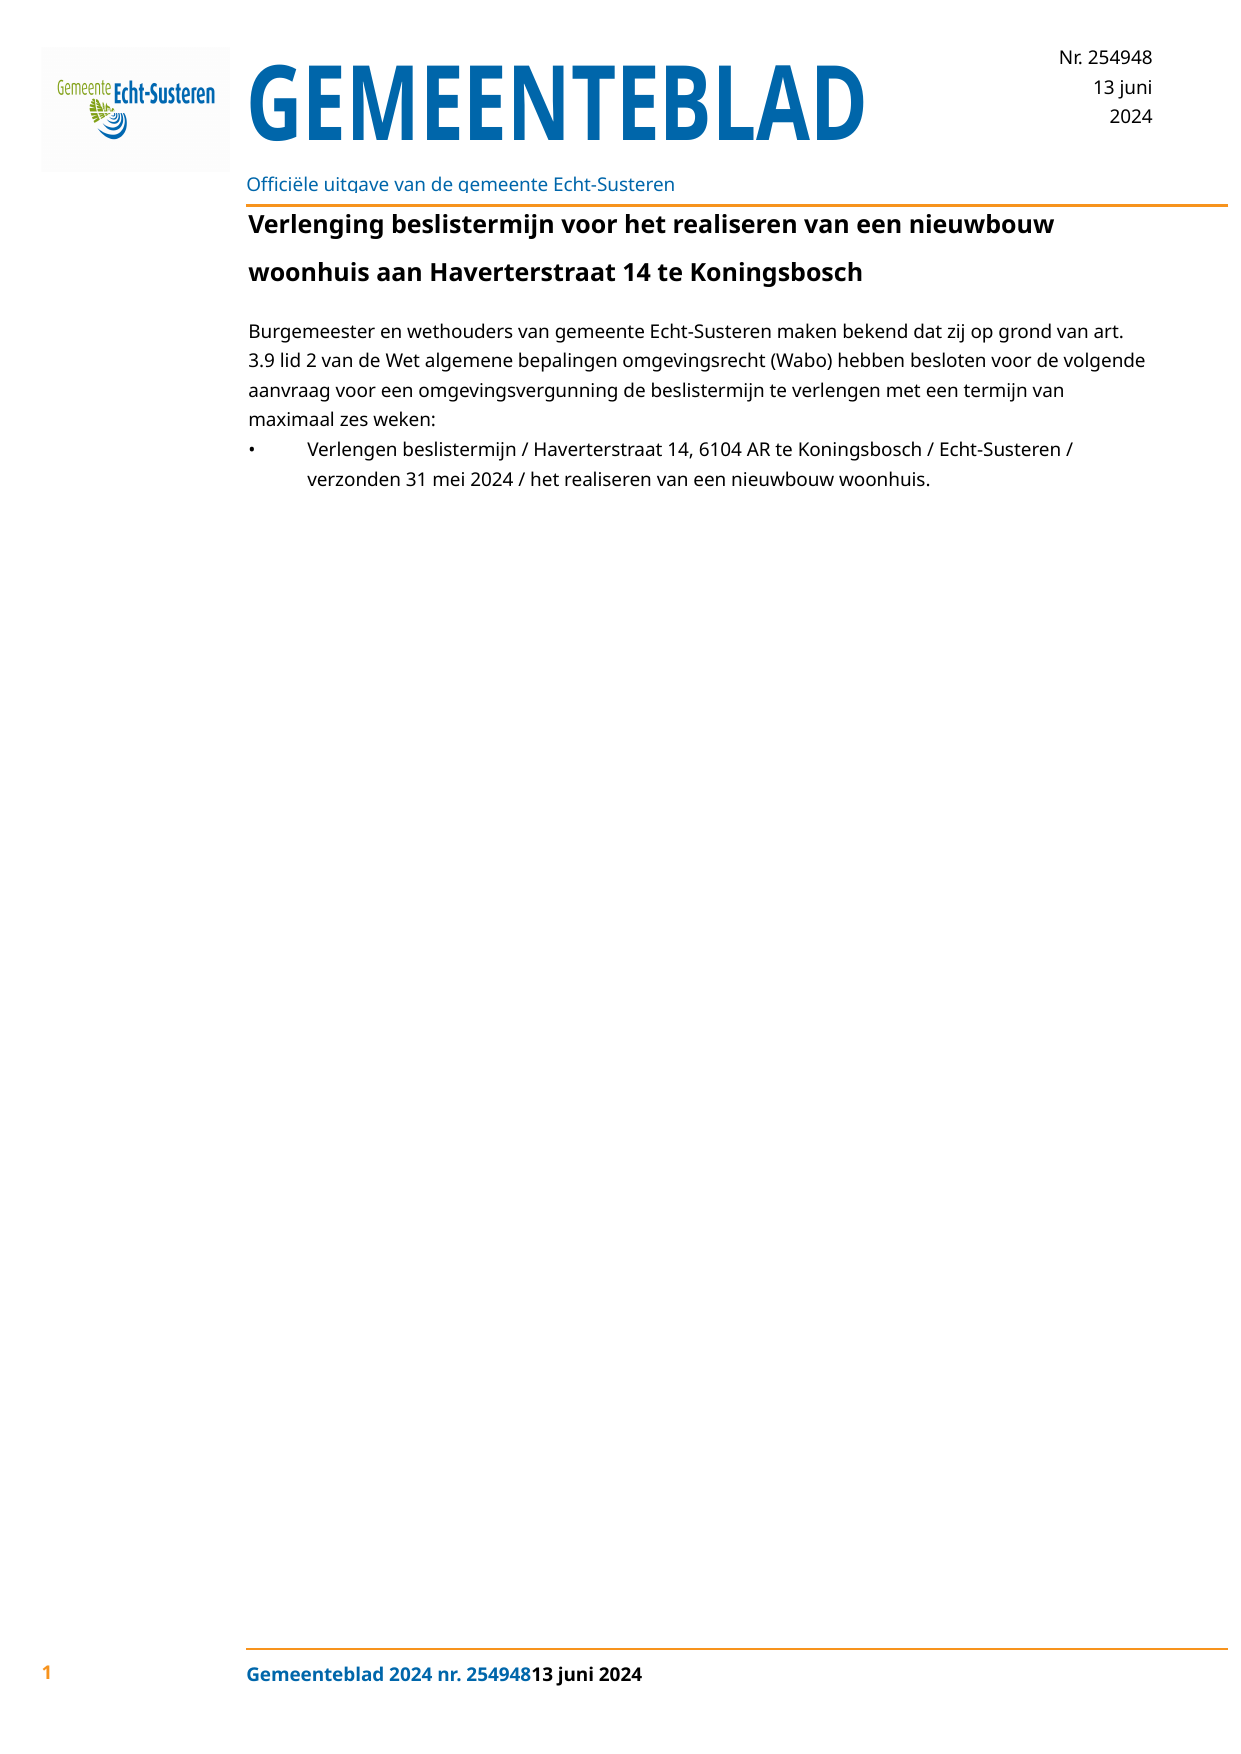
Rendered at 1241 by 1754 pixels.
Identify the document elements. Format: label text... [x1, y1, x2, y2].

list Verlengen beslistermijn / Haverterstraat 14, 6104 AR te Koningsbosch / Echt-Susteren / verzonden 31 mei 2024 / het realiseren van een nieuwbouw woonhuis. [248, 436, 1152, 492]
text Burgemeester en wethouders van gemeente Echt-Susteren maken bekend dat zij op grond van art. 3.9 lid 2 van de Wet algemene bepalingen omgevingsrecht (Wabo) hebben besloten voor de volgende aanvraag voor een omgevingsvergunning de beslistermijn te verlengen met een termijn van maximaal zes weken: [248, 318, 1152, 432]
picture [41, 47, 231, 172]
text Verlenging beslistermijn voor het realiseren van een nieuwbouw woonhuis aan Haverterstraat 14 te Koningsbosch [248, 207, 1152, 288]
